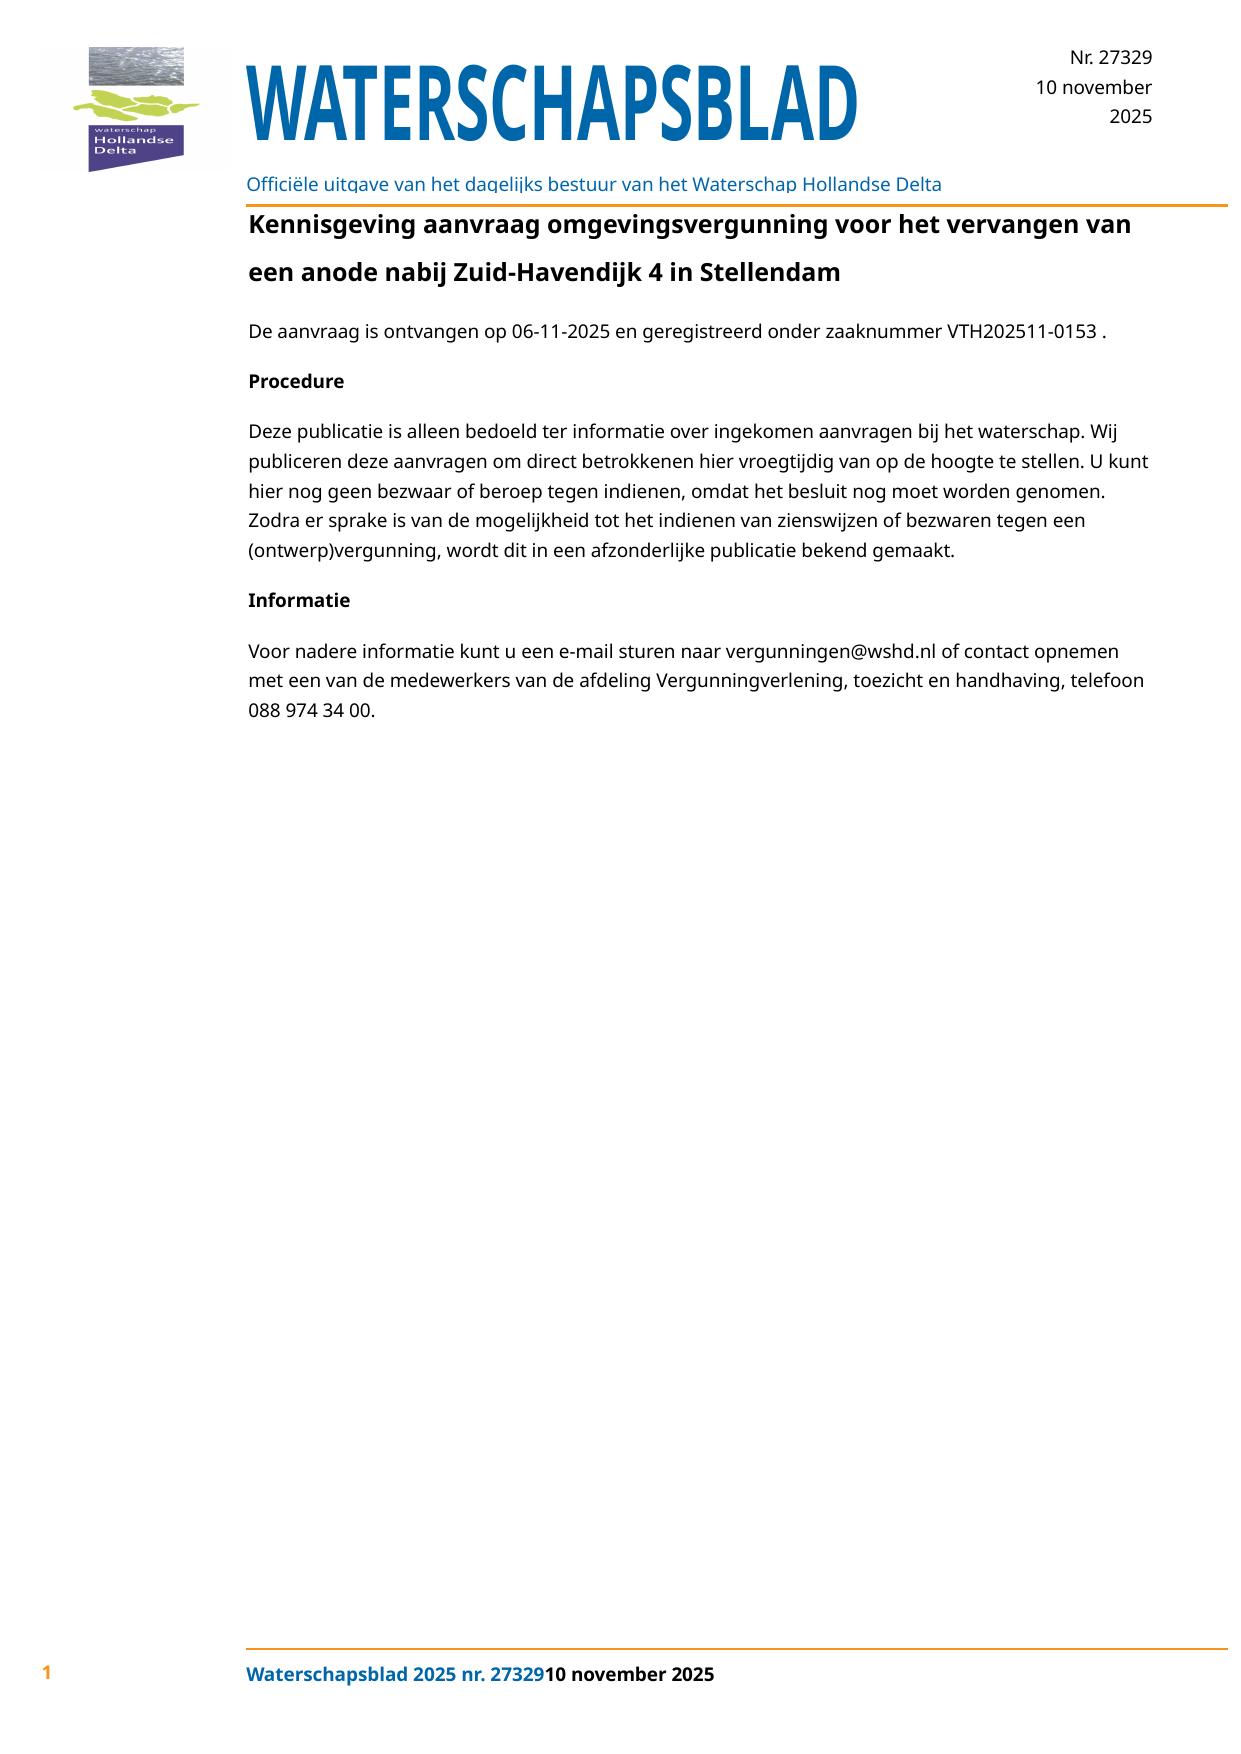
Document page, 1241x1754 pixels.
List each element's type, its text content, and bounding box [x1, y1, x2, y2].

text Kennisgeving aanvraag omgevingsvergunning voor het vervangen van een anode nabij Zuid-Havendijk 4 in Stellendam [248, 207, 1152, 288]
text De aanvraag is ontvangen op 06-11-2025 en geregistreerd onder zaaknummer VTH202511-0153 . [248, 318, 1152, 344]
text Procedure [248, 368, 1152, 394]
text Deze publicatie is alleen bedoeld ter informatie over ingekomen aanvragen bij het waterschap. Wij publiceren deze aanvragen om direct betrokkenen hier vroegtijdig van op de hoogte te stellen. U kunt hier nog geen bezwaar of beroep tegen indienen, omdat het besluit nog moet worden genomen. Zodra er sprake is van de mogelijkheid tot het indienen van zienswijzen of bezwaren tegen een (ontwerp)vergunning, wordt dit in een afzonderlijke publicatie bekend gemaakt. [248, 419, 1152, 563]
text Informatie [248, 587, 1152, 613]
picture [41, 47, 231, 172]
text Voor nadere informatie kunt u een e-mail sturen naar vergunningen@wshd.nl of contact opnemen met een van de medewerkers van de afdeling Vergunningverlening, toezicht en handhaving, telefoon 088 974 34 00. [248, 638, 1152, 723]
